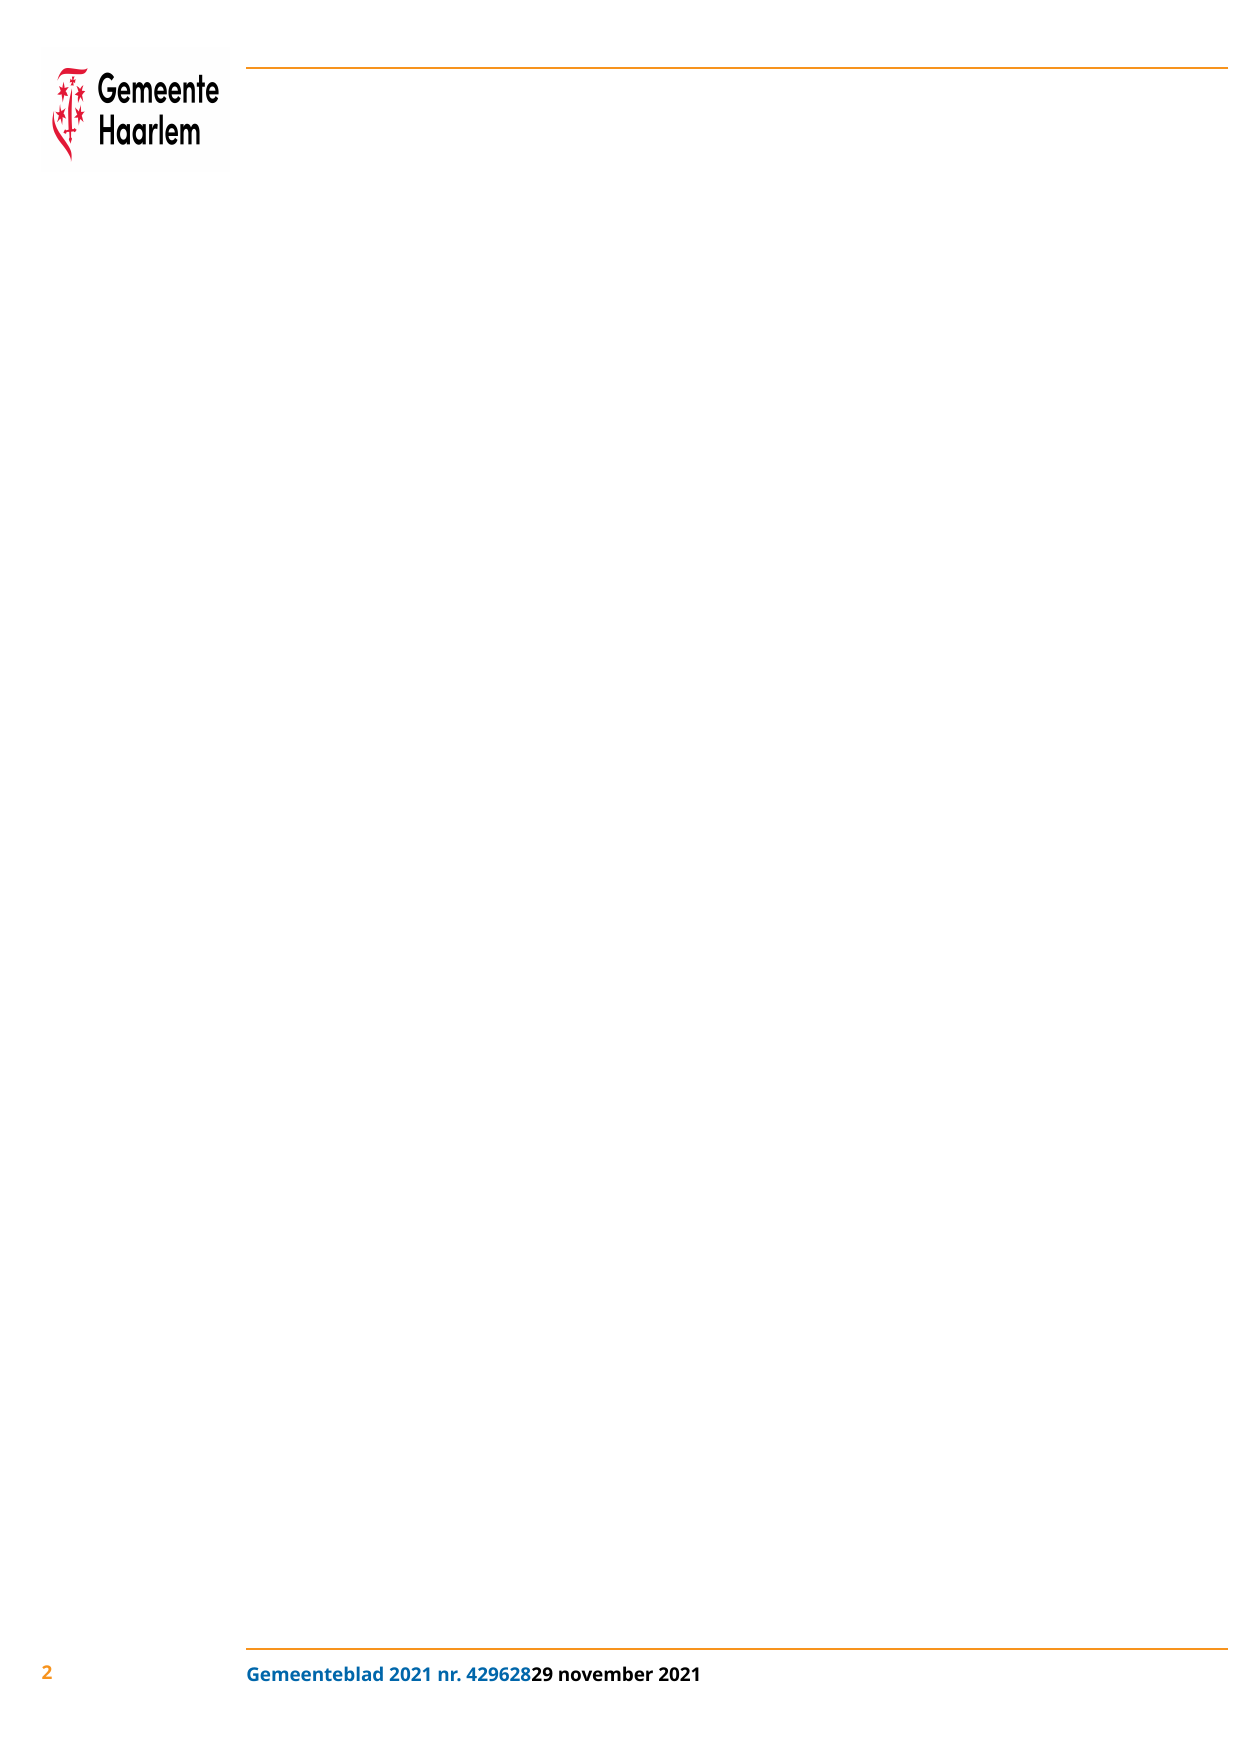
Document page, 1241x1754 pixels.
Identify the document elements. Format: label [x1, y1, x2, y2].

picture [41, 47, 231, 172]
